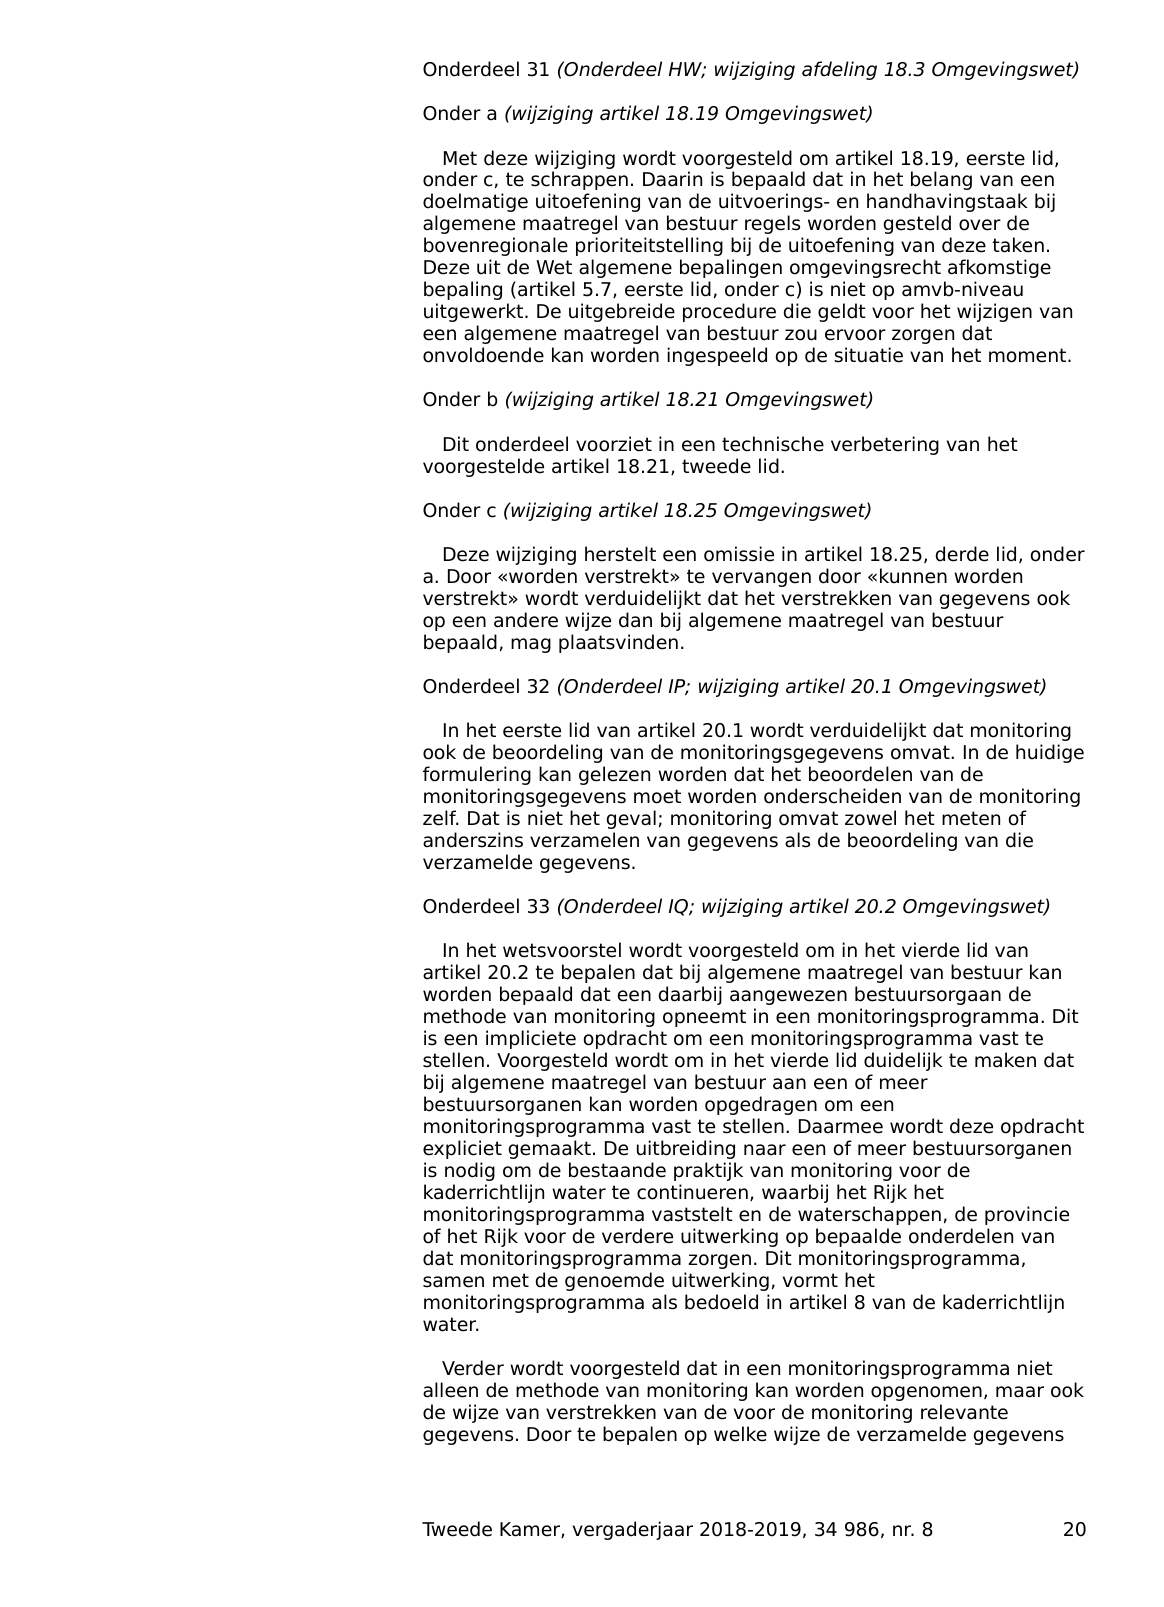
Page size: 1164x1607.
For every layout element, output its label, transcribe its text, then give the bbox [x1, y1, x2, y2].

text Verder wordt voorgesteld dat in een monitoringsprogramma niet alleen de methode van monitoring kan worden opgenomen, maar ook de wijze van verstrekken van de voor de monitoring relevante gegevens. Door te bepalen op welke wijze de verzamelde gegevens [422, 1358, 1087, 1446]
text Met deze wijziging wordt voorgesteld om artikel 18.19, eerste lid, onder c, te schrappen. Daarin is bepaald dat in het belang van een doelmatige uitoefening van de uitvoerings- en handhavingstaak bij algemene maatregel van bestuur regels worden gesteld over de bovenregionale prioriteitstelling bij de uitoefening van deze taken. Deze uit de Wet algemene bepalingen omgevingsrecht afkomstige bepaling (artikel 5.7, eerste lid, onder c) is niet op amvb-niveau uitgewerkt. De uitgebreide procedure die geldt voor het wijzigen van een algemene maatregel van bestuur zou ervoor zorgen dat onvoldoende kan worden ingespeeld op de situatie van het moment. [422, 147, 1087, 367]
text Dit onderdeel voorziet in een technische verbetering van het voorgestelde artikel 18.21, tweede lid. [422, 433, 1087, 477]
text In het wetsvoorstel wordt voorgesteld om in het vierde lid van artikel 20.2 te bepalen dat bij algemene maatregel van bestuur kan worden bepaald dat een daarbij aangewezen bestuursorgaan de methode van monitoring opneemt in een monitoringsprogramma. Dit is een impliciete opdracht om een monitoringsprogramma vast te stellen. Voorgesteld wordt om in het vierde lid duidelijk te maken dat bij algemene maatregel van bestuur aan een of meer bestuursorganen kan worden opgedragen om een monitoringsprogramma vast te stellen. Daarmee wordt deze opdracht expliciet gemaakt. De uitbreiding naar een of meer bestuursorganen is nodig om de bestaande praktijk van monitoring voor de kaderrichtlijn water te continueren, waarbij het Rijk het monitoringsprogramma vaststelt en de waterschappen, de provincie of het Rijk voor de verdere uitwerking op bepaalde onderdelen van dat monitoringsprogramma zorgen. Dit monitoringsprogramma, samen met de genoemde uitwerking, vormt het monitoringsprogramma als bedoeld in artikel 8 van de kaderrichtlijn water. [422, 940, 1087, 1336]
subtitle Onder b (wijziging artikel 18.21 Omgevingswet) [422, 389, 1087, 411]
subtitle Onderdeel 32 (Onderdeel IP; wijziging artikel 20.1 Omgevingswet) [422, 676, 1087, 698]
subtitle Onderdeel 31 (Onderdeel HW; wijziging afdeling 18.3 Omgevingswet) [422, 59, 1087, 81]
subtitle Onder a (wijziging artikel 18.19 Omgevingswet) [422, 103, 1087, 125]
text In het eerste lid van artikel 20.1 wordt verduidelijkt dat monitoring ook de beoordeling van de monitoringsgegevens omvat. In de huidige formulering kan gelezen worden dat het beoordelen van de monitoringsgegevens moet worden onderscheiden van de monitoring zelf. Dat is niet het geval; monitoring omvat zowel het meten of anderszins verzamelen van gegevens als de beoordeling van die verzamelde gegevens. [422, 720, 1087, 874]
subtitle Onder c (wijziging artikel 18.25 Omgevingswet) [422, 500, 1087, 522]
text Deze wijziging herstelt een omissie in artikel 18.25, derde lid, onder a. Door «worden verstrekt» te vervangen door «kunnen worden verstrekt» wordt verduidelijkt dat het verstrekken van gegevens ook op een andere wijze dan bij algemene maatregel van bestuur bepaald, mag plaatsvinden. [422, 544, 1087, 654]
subtitle Onderdeel 33 (Onderdeel IQ; wijziging artikel 20.2 Omgevingswet) [422, 896, 1087, 918]
